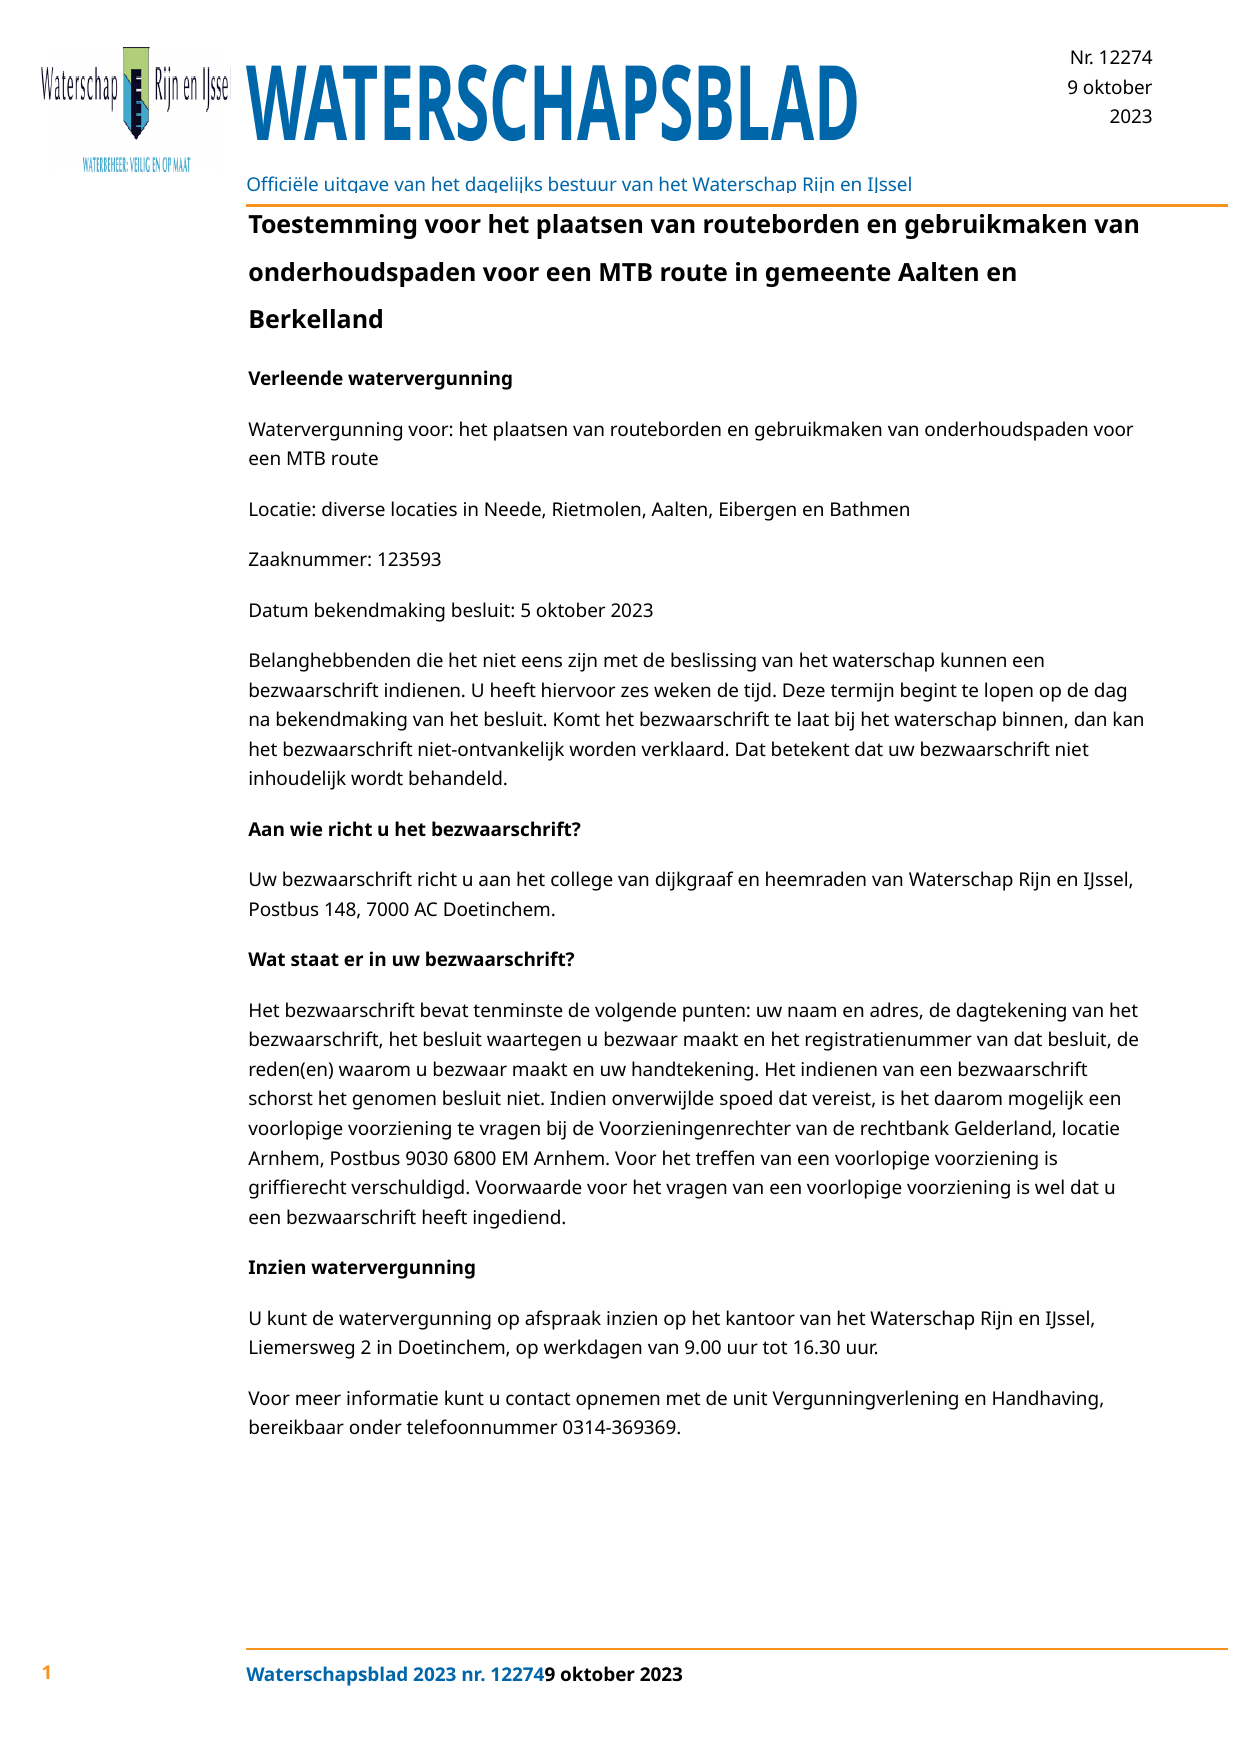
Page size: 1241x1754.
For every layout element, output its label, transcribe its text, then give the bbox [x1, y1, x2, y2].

text Inzien watervergunning [248, 1254, 1152, 1280]
text Het bezwaarschrift bevat tenminste de volgende punten: uw naam en adres, de dagtekening van het bezwaarschrift, het besluit waartegen u bezwaar maakt en het registratienummer van dat besluit, de reden(en) waarom u bezwaar maakt en uw handtekening. Het indienen van een bezwaarschrift schorst het genomen besluit niet. Indien onverwijlde spoed dat vereist, is het daarom mogelijk een voorlopige voorziening te vragen bij de Voorzieningenrechter van de rechtbank Gelderland, locatie Arnhem, Postbus 9030 6800 EM Arnhem. Voor het treffen van een voorlopige voorziening is griffierecht verschuldigd. Voorwaarde voor het vragen van een voorlopige voorziening is wel dat u een bezwaarschrift heeft ingediend. [248, 997, 1152, 1229]
text Verleende watervergunning [248, 366, 1152, 391]
picture [41, 47, 231, 172]
text Voor meer informatie kunt u contact opnemen met de unit Vergunningverlening en Handhaving, bereikbaar onder telefoonnummer 0314-369369. [248, 1385, 1152, 1440]
text Zaaknummer: 123593 [248, 546, 1152, 572]
text Wat staat er in uw bezwaarschrift? [248, 946, 1152, 972]
text U kunt de watervergunning op afspraak inzien op het kantoor van het Waterschap Rijn en IJssel, Liemersweg 2 in Doetinchem, op werkdagen van 9.00 uur tot 16.30 uur. [248, 1305, 1152, 1360]
text Aan wie richt u het bezwaarschrift? [248, 816, 1152, 842]
text Datum bekendmaking besluit: 5 oktober 2023 [248, 597, 1152, 622]
text Locatie: diverse locaties in Neede, Rietmolen, Aalten, Eibergen en Bathmen [248, 496, 1152, 522]
text Belanghebbenden die het niet eens zijn met de beslissing van het waterschap kunnen een bezwaarschrift indienen. U heeft hiervoor zes weken de tijd. Deze termijn begint te lopen op de dag na bekendmaking van het besluit. Komt het bezwaarschrift te laat bij het waterschap binnen, dan kan het bezwaarschrift niet-ontvankelijk worden verklaard. Dat betekent dat uw bezwaarschrift niet inhoudelijk wordt behandeld. [248, 647, 1152, 791]
text Toestemming voor het plaatsen van routeborden en gebruikmaken van onderhoudspaden voor een MTB route in gemeente Aalten en Berkelland [248, 207, 1152, 336]
text Uw bezwaarschrift richt u aan het college van dijkgraaf en heemraden van Waterschap Rijn en IJssel, Postbus 148, 7000 AC Doetinchem. [248, 866, 1152, 922]
text Watervergunning voor: het plaatsen van routeborden en gebruikmaken van onderhoudspaden voor een MTB route [248, 416, 1152, 471]
